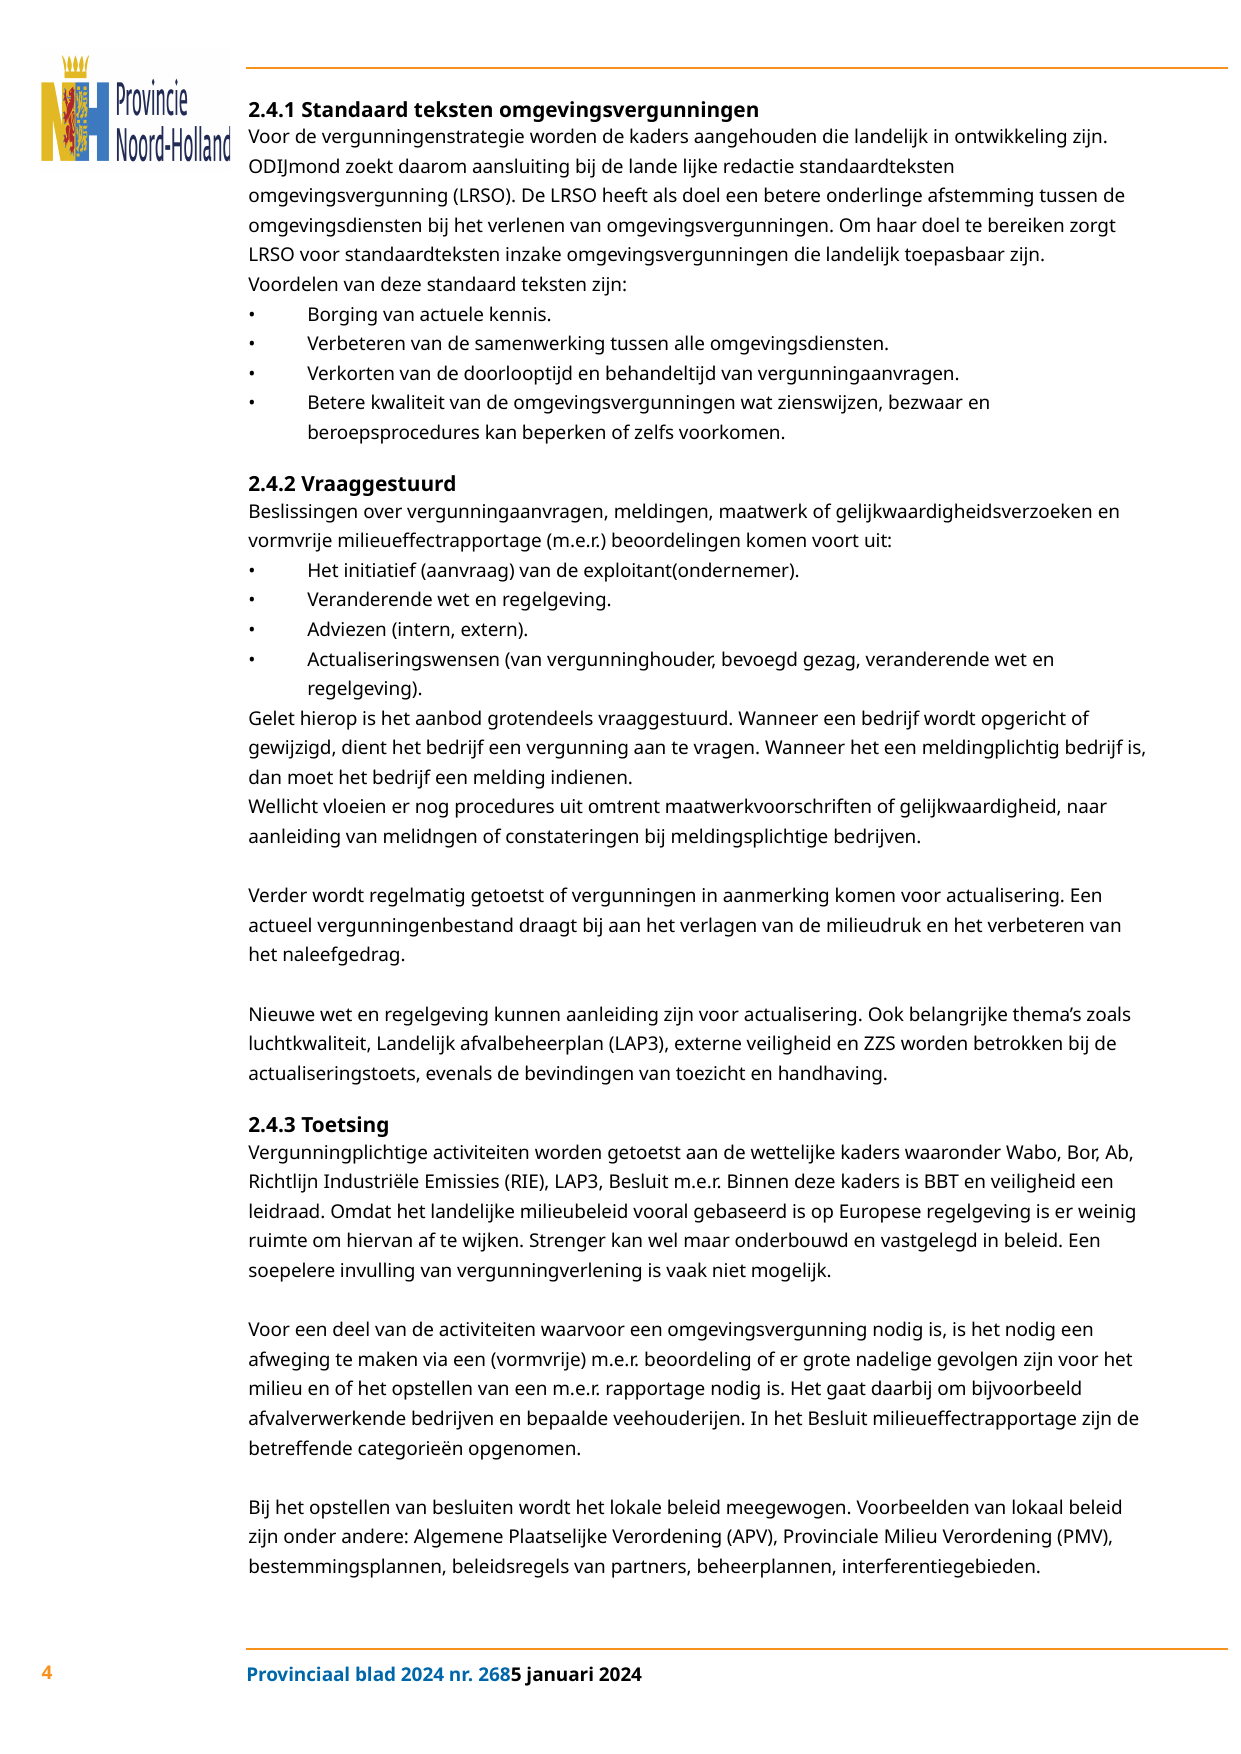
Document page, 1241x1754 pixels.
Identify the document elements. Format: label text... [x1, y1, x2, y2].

text Vergunningplichtige activiteiten worden getoetst aan de wettelijke kaders waaronder Wabo, Bor, Ab, Richtlijn Industriële Emissies (RIE), LAP3, Besluit m.e.r. Binnen deze kaders is BBT en veiligheid een leidraad. Omdat het landelijke milieubeleid vooral gebaseerd is op Europese regelgeving is er weinig ruimte om hiervan af te wijken. Strenger kan wel maar onderbouwd en vastgelegd in beleid. Een soepelere invulling van vergunningverlening is vaak niet mogelijk. [248, 1139, 1152, 1283]
list Het initiatief (aanvraag) van de exploitant(ondernemer). [248, 557, 1152, 583]
list Verbeteren van de samenwerking tussen alle omgevingsdiensten. [248, 330, 1152, 356]
text Voordelen van deze standaard teksten zijn: [248, 271, 1152, 297]
list Borging van actuele kennis. [248, 301, 1152, 326]
text 2.4.3 Toetsing [248, 1110, 1152, 1139]
text ODIJmond zoekt daarom aansluiting bij de lande­ lijke redactie standaardteksten omgevingsvergunning (LRSO). De LRSO heeft als doel een betere onderlinge afstemming tussen de omgevingsdiensten bij het verlenen van omgevingsvergunningen. Om haar doel te bereiken zorgt LRSO voor standaardteksten inzake omgevingsvergunningen die landelijk toepasbaar zijn. [248, 153, 1152, 267]
text 2.4.2 Vraaggestuurd [248, 469, 1152, 498]
text Beslissingen over vergunningaanvragen, meldingen, maatwerk­ of gelijkwaardigheidsverzoeken en vormvrije milieueffectrapportage (m.e.r.) beoordelingen komen voort uit: [248, 498, 1152, 553]
picture [41, 47, 231, 172]
list Actualiseringswensen (van vergunninghouder, bevoegd gezag, veranderende wet­ en regelgeving). [248, 646, 1152, 701]
list Betere kwaliteit van de omgevingsvergunningen wat zienswijzen, bezwaar­ en beroepsprocedures kan beperken of zelfs voorkomen. [248, 389, 1152, 445]
text Nieuwe­ wet en regelgeving kunnen aanleiding zijn voor actualisering. Ook belangrijke thema’s zoals luchtkwaliteit, Landelijk afvalbeheerplan (LAP3), externe veiligheid en ZZS worden betrokken bij de actualiseringstoets, evenals de bevindingen van toezicht en handhaving. [248, 1001, 1152, 1086]
text Wellicht vloeien er nog procedures uit omtrent maatwerkvoorschriften of gelijkwaardigheid, naar aanleiding van melidngen of constateringen bij meldingsplichtige bedrijven. [248, 794, 1152, 849]
list Veranderende wet­ en regelgeving. [248, 587, 1152, 612]
list Adviezen (intern, extern). [248, 616, 1152, 642]
text Bij het opstellen van besluiten wordt het lokale beleid meegewogen. Voorbeelden van lokaal beleid zijn onder andere: Algemene Plaatselijke Verordening (APV), Provinciale Milieu Verordening (PMV), bestemmingsplannen, beleidsregels van partners, beheerplannen, interferentiegebieden. [248, 1494, 1152, 1579]
text Voor een deel van de activiteiten waarvoor een omgevingsvergunning nodig is, is het nodig een afweging te maken via een (vormvrije) m.e.r. beoordeling of er grote nadelige gevolgen zijn voor het milieu en of het opstellen van een m.e.r. rapportage nodig is. Het gaat daarbij om bijvoorbeeld afvalverwerkende bedrijven en bepaalde veehouderijen. In het Besluit milieueffectrapportage zijn de betreffende categorieën opgenomen. [248, 1316, 1152, 1460]
list Verkorten van de doorlooptijd en behandeltijd van vergunningaanvragen. [248, 360, 1152, 386]
text 2.4.1 Standaard teksten omgevingsvergunningen [248, 95, 1152, 123]
text Verder wordt regelmatig getoetst of vergunningen in aanmerking komen voor actualisering. Een actueel vergunningenbestand draagt bij aan het verlagen van de milieudruk en het verbeteren van het naleefgedrag. [248, 882, 1152, 967]
text Gelet hierop is het aanbod grotendeels vraaggestuurd. Wanneer een bedrijf wordt opgericht of gewijzigd, dient het bedrijf een vergunning aan te vragen. Wanneer het een meldingplichtig bedrijf is, dan moet het bedrijf een melding indienen. [248, 705, 1152, 790]
text Voor de vergunningenstrategie worden de kaders aangehouden die landelijk in ontwikkeling zijn. [248, 123, 1152, 149]
